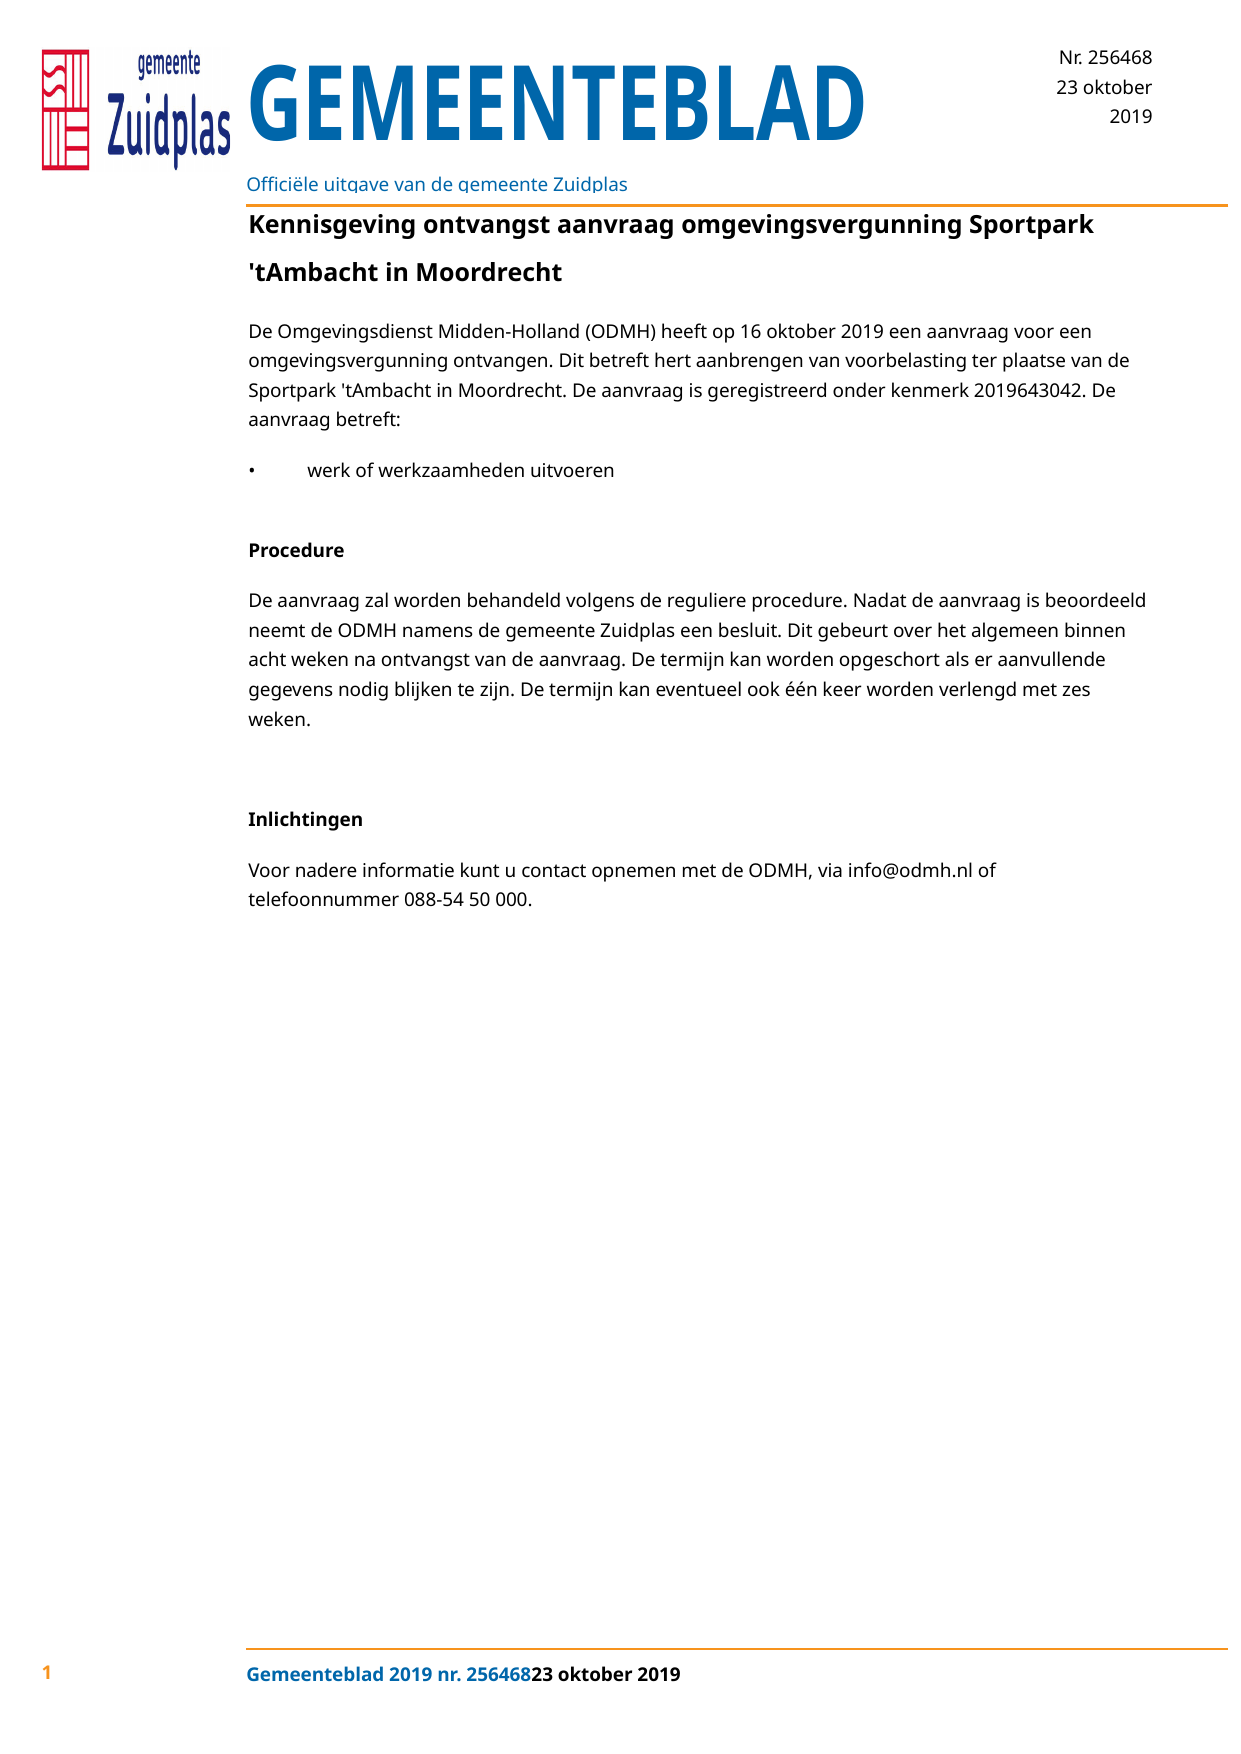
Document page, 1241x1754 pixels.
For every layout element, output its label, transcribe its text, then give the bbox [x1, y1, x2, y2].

text Procedure [248, 537, 1152, 563]
text Voor nadere informatie kunt u contact opnemen met de ODMH, via info@odmh.nl of telefoonnummer 088-54 50 000. [248, 857, 1152, 912]
text Kennisgeving ontvangst aanvraag omgevingsvergunning Sportpark 'tAmbacht in Moordrecht [248, 207, 1152, 288]
text Inlichtingen [248, 807, 1152, 832]
list werk of werkzaamheden uitvoeren [248, 457, 1152, 483]
picture [41, 47, 231, 172]
text De Omgevingsdienst Midden-Holland (ODMH) heeft op 16 oktober 2019 een aanvraag voor een omgevingsvergunning ontvangen. Dit betreft hert aanbrengen van voorbelasting ter plaatse van de Sportpark 'tAmbacht in Moordrecht. De aanvraag is geregistreerd onder kenmerk 2019643042. De aanvraag betreft: [248, 318, 1152, 432]
text De aanvraag zal worden behandeld volgens de reguliere procedure. Nadat de aanvraag is beoordeeld neemt de ODMH namens de gemeente Zuidplas een besluit. Dit gebeurt over het algemeen binnen acht weken na ontvangst van de aanvraag. De termijn kan worden opgeschort als er aanvullende gegevens nodig blijken te zijn. De termijn kan eventueel ook één keer worden verlengd met zes weken. [248, 587, 1152, 732]
